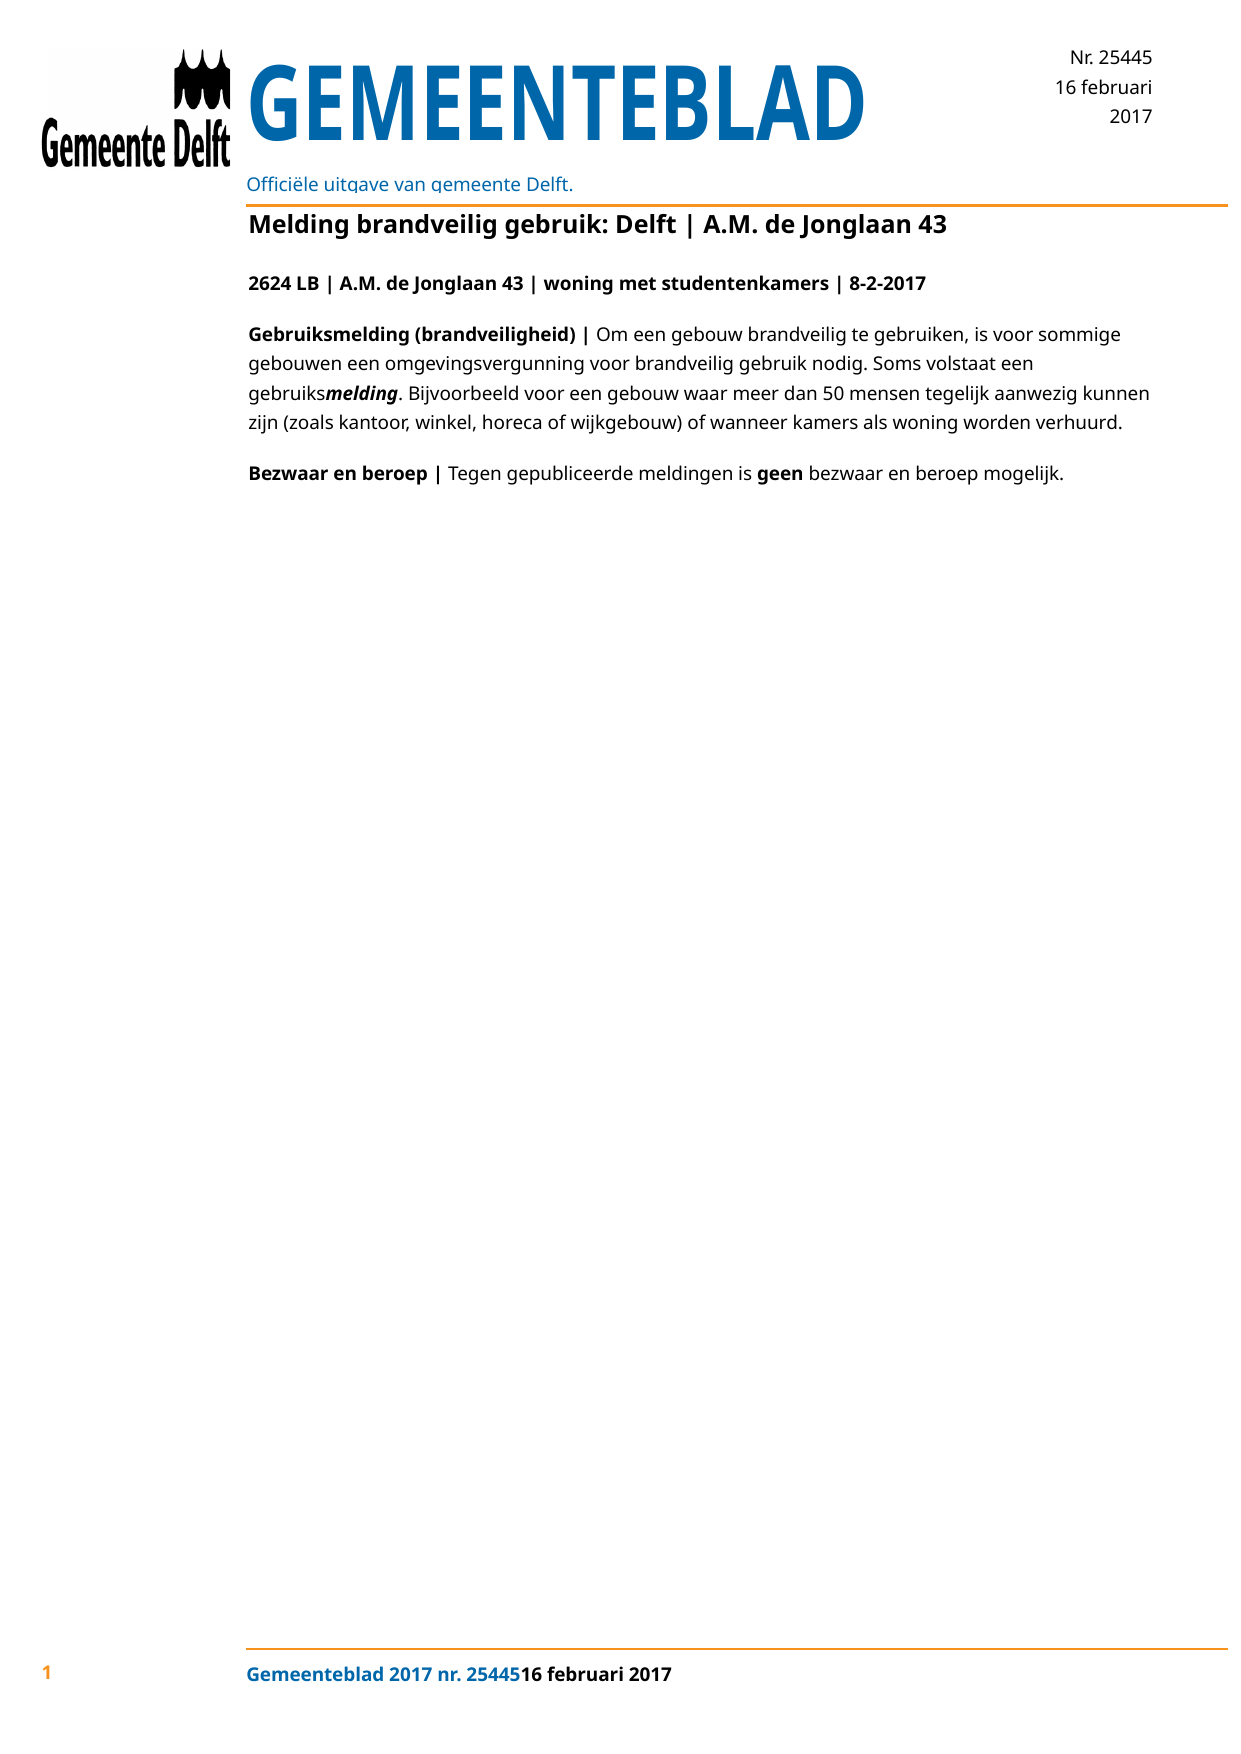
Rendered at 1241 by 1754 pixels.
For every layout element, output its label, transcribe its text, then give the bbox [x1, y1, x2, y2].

text Gebruiksmelding (brandveiligheid) | Om een gebouw brandveilig te gebruiken, is voor sommige gebouwen een omgevingsvergunning voor brandveilig gebruik nodig. Soms volstaat een gebruiksmelding. Bijvoorbeeld voor een gebouw waar meer dan 50 mensen tegelijk aanwezig kunnen zijn (zoals kantoor, winkel, horeca of wijkgebouw) of wanneer kamers als woning worden verhuurd. [248, 321, 1152, 435]
picture [41, 47, 231, 172]
text Melding brandveilig gebruik: Delft | A.M. de Jonglaan 43 [248, 207, 1152, 241]
text Bezwaar en beroep | Tegen gepubliceerde meldingen is geen bezwaar en beroep mogelijk. [248, 460, 1152, 486]
text 2624 LB | A.M. de Jonglaan 43 | woning met studentenkamers | 8-2-2017 [248, 270, 1152, 296]
